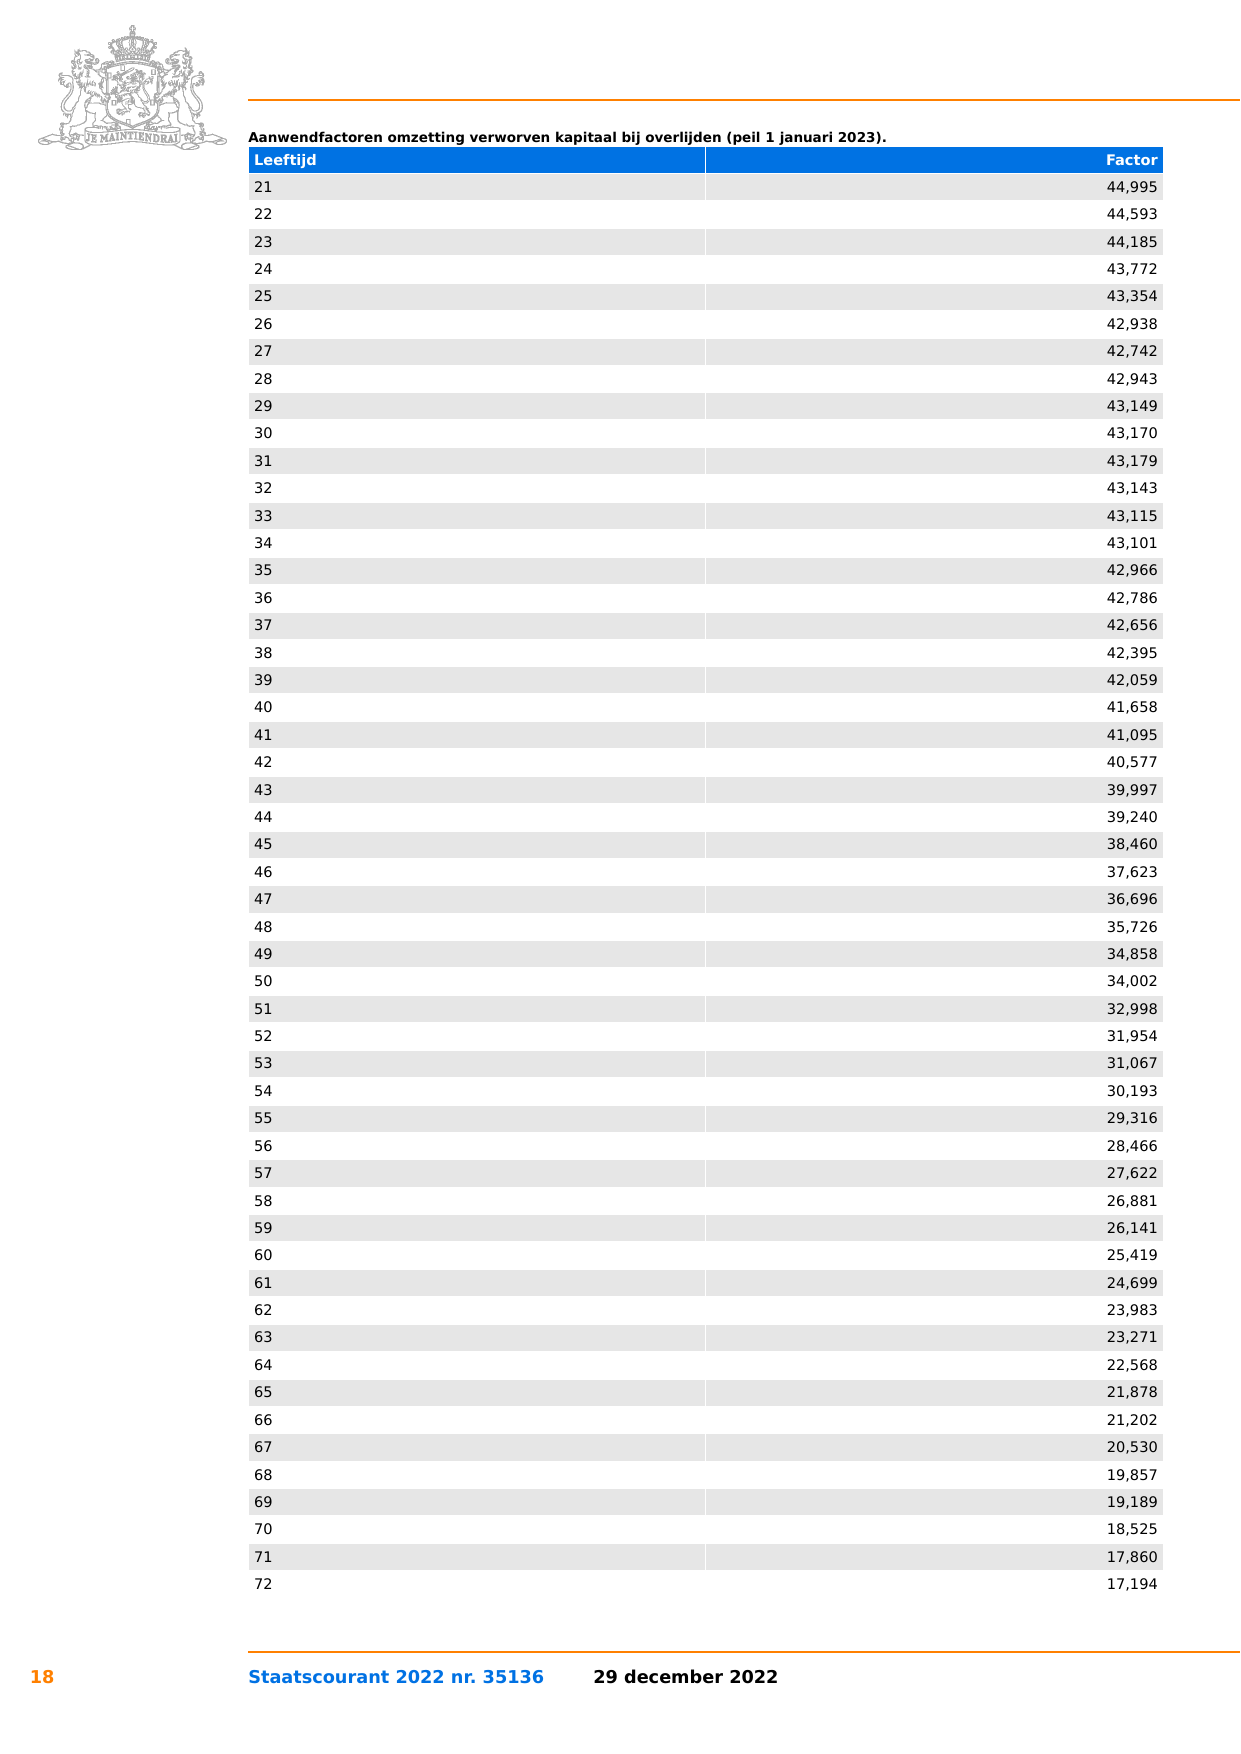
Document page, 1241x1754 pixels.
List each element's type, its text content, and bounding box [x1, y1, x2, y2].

table_cell 43 [249, 777, 705, 803]
table_cell 46 [249, 859, 705, 885]
table_cell 32,998 [706, 996, 1163, 1022]
table_cell 65 [249, 1380, 705, 1406]
table_cell Factor [706, 147, 1163, 173]
table_cell 67 [249, 1434, 705, 1461]
table_cell 43,149 [706, 393, 1163, 419]
table_cell 42,966 [706, 558, 1163, 584]
table_cell 42,059 [706, 667, 1163, 693]
table_cell 17,194 [706, 1571, 1163, 1598]
table_cell 25,419 [706, 1243, 1163, 1269]
table_cell 23,271 [706, 1325, 1163, 1351]
table_cell 71 [249, 1544, 705, 1570]
table_cell 22 [249, 201, 705, 228]
picture [38, 25, 227, 150]
table_cell 61 [249, 1270, 705, 1296]
table_cell 39,240 [706, 804, 1163, 831]
table_cell 37 [249, 613, 705, 639]
table_cell 44,185 [706, 229, 1163, 255]
table_cell 23 [249, 229, 705, 255]
table_cell 58 [249, 1188, 705, 1214]
table_cell 70 [249, 1516, 705, 1543]
table_cell 69 [249, 1489, 705, 1515]
table_cell 66 [249, 1407, 705, 1433]
table_cell 21,202 [706, 1407, 1163, 1433]
table_cell 40,577 [706, 749, 1163, 776]
table_cell 44 [249, 804, 705, 831]
table_cell 43,143 [706, 475, 1163, 502]
table_cell 55 [249, 1106, 705, 1132]
table_cell 22,568 [706, 1352, 1163, 1378]
table_cell 32 [249, 475, 705, 502]
table_cell 42,656 [706, 613, 1163, 639]
table_cell 52 [249, 1023, 705, 1050]
table_cell 23,983 [706, 1297, 1163, 1324]
table_cell 21 [249, 174, 705, 200]
table_cell 42,786 [706, 585, 1163, 611]
table_cell 26 [249, 311, 705, 337]
table_cell 31 [249, 448, 705, 474]
table_cell 34 [249, 530, 705, 557]
table_cell 68 [249, 1462, 705, 1488]
table_cell Leeftijd [249, 147, 705, 173]
table_cell 17,860 [706, 1544, 1163, 1570]
table_cell 25 [249, 284, 705, 310]
table_cell 26,881 [706, 1188, 1163, 1214]
table_cell 36 [249, 585, 705, 611]
table_cell 42,742 [706, 339, 1163, 365]
table_cell 30,193 [706, 1078, 1163, 1104]
table_cell 20,530 [706, 1434, 1163, 1461]
table_cell 39 [249, 667, 705, 693]
table_cell 38,460 [706, 832, 1163, 858]
table_cell 42 [249, 749, 705, 776]
table_cell 40 [249, 695, 705, 721]
table_cell 21,878 [706, 1380, 1163, 1406]
table_cell 44,995 [706, 174, 1163, 200]
table_cell 34,002 [706, 969, 1163, 995]
table_cell 51 [249, 996, 705, 1022]
table_cell 44,593 [706, 201, 1163, 228]
table_cell 19,189 [706, 1489, 1163, 1515]
table_cell 29,316 [706, 1106, 1163, 1132]
table_cell 38 [249, 640, 705, 666]
table_cell 19,857 [706, 1462, 1163, 1488]
table_cell 72 [249, 1571, 705, 1598]
table_cell 28,466 [706, 1133, 1163, 1159]
table_cell 43,115 [706, 503, 1163, 529]
table_cell 41,095 [706, 722, 1163, 748]
table_cell 29 [249, 393, 705, 419]
table_cell 26,141 [706, 1215, 1163, 1241]
table_cell 33 [249, 503, 705, 529]
table_cell 49 [249, 941, 705, 967]
table_cell 53 [249, 1051, 705, 1077]
table_cell 47 [249, 886, 705, 913]
table_cell 30 [249, 421, 705, 447]
table_cell 43,772 [706, 256, 1163, 283]
table_cell 43,101 [706, 530, 1163, 557]
table_cell 27 [249, 339, 705, 365]
table_cell 60 [249, 1243, 705, 1269]
table_cell 27,622 [706, 1160, 1163, 1187]
table_cell 41 [249, 722, 705, 748]
table_cell 63 [249, 1325, 705, 1351]
table_cell 31,067 [706, 1051, 1163, 1077]
table_cell 50 [249, 969, 705, 995]
table_cell 57 [249, 1160, 705, 1187]
table_cell 24,699 [706, 1270, 1163, 1296]
table_cell 35,726 [706, 914, 1163, 940]
table_cell 39,997 [706, 777, 1163, 803]
table_cell 41,658 [706, 695, 1163, 721]
table_cell 43,179 [706, 448, 1163, 474]
table_cell 42,395 [706, 640, 1163, 666]
table_cell 45 [249, 832, 705, 858]
table_cell 42,943 [706, 366, 1163, 392]
table_cell 54 [249, 1078, 705, 1104]
table_cell 62 [249, 1297, 705, 1324]
table_cell 59 [249, 1215, 705, 1241]
table_header Aanwendfactoren omzetting verworven kapitaal bij overlijden (peil 1 januari 2023). [248, 130, 1163, 146]
table_cell 18,525 [706, 1516, 1163, 1543]
table_cell 64 [249, 1352, 705, 1378]
table_cell 34,858 [706, 941, 1163, 967]
table_cell 24 [249, 256, 705, 283]
table_cell 35 [249, 558, 705, 584]
table_cell 43,354 [706, 284, 1163, 310]
table_cell 36,696 [706, 886, 1163, 913]
table_cell 56 [249, 1133, 705, 1159]
table_cell 43,170 [706, 421, 1163, 447]
table_cell 48 [249, 914, 705, 940]
table_cell 31,954 [706, 1023, 1163, 1050]
table_cell 28 [249, 366, 705, 392]
table_cell 37,623 [706, 859, 1163, 885]
table_cell 42,938 [706, 311, 1163, 337]
